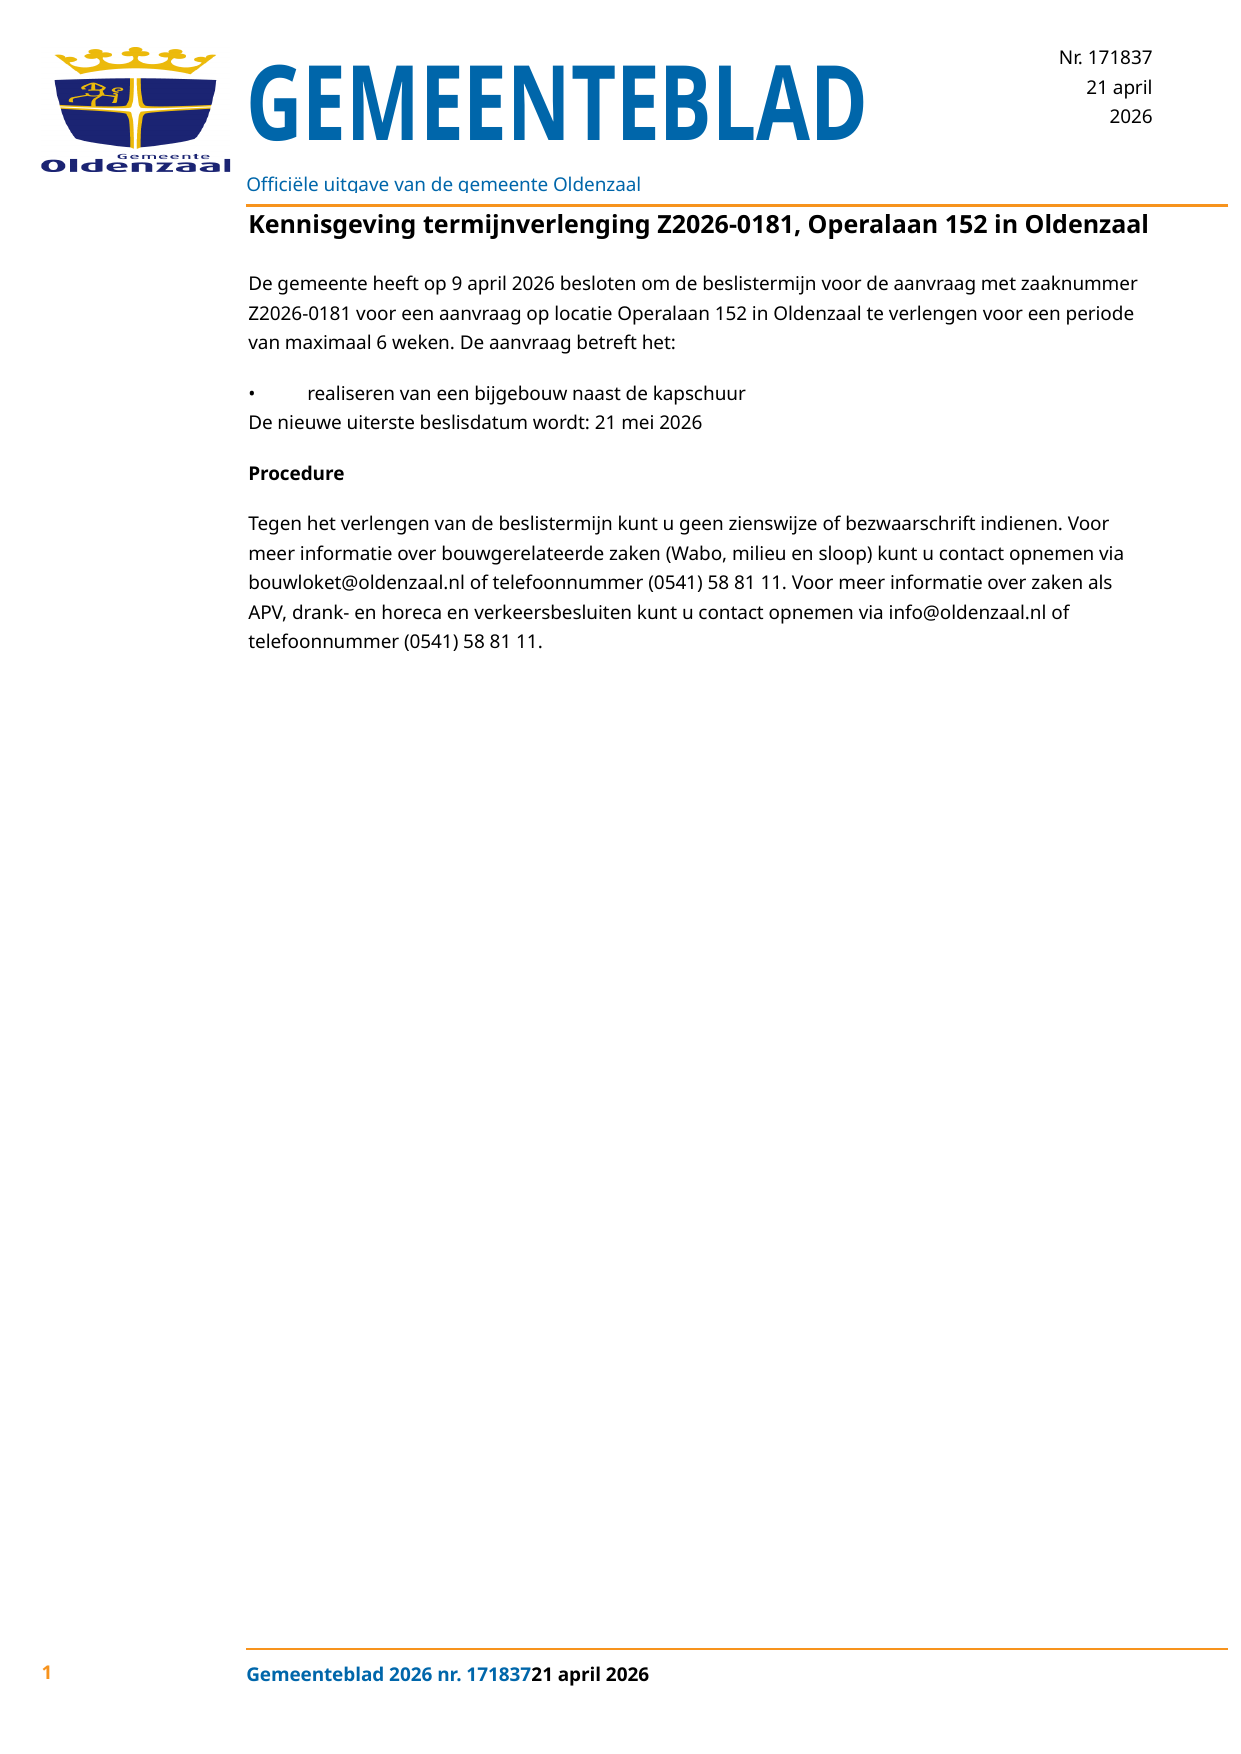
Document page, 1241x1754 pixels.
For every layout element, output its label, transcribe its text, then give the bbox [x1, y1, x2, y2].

text Procedure [248, 460, 1152, 486]
list realiseren van een bijgebouw naast de kapschuur [248, 380, 1152, 406]
text Kennisgeving termijnverlenging Z2026-0181, Operalaan 152 in Oldenzaal [248, 207, 1152, 241]
text De nieuwe uiterste beslisdatum wordt: 21 mei 2026 [248, 409, 1152, 435]
text Tegen het verlengen van de beslistermijn kunt u geen zienswijze of bezwaarschrift indienen. Voor meer informatie over bouwgerelateerde zaken (Wabo, milieu en sloop) kunt u contact opnemen via bouwloket@oldenzaal.nl of telefoonnummer (0541) 58 81 11. Voor meer informatie over zaken als APV, drank- en horeca en verkeersbesluiten kunt u contact opnemen via info@oldenzaal.nl of telefoonnummer (0541) 58 81 11. [248, 510, 1152, 654]
text De gemeente heeft op 9 april 2026 besloten om de beslistermijn voor de aanvraag met zaaknummer Z2026-0181 voor een aanvraag op locatie Operalaan 152 in Oldenzaal te verlengen voor een periode van maximaal 6 weken. De aanvraag betreft het: [248, 270, 1152, 355]
picture [41, 47, 231, 172]
